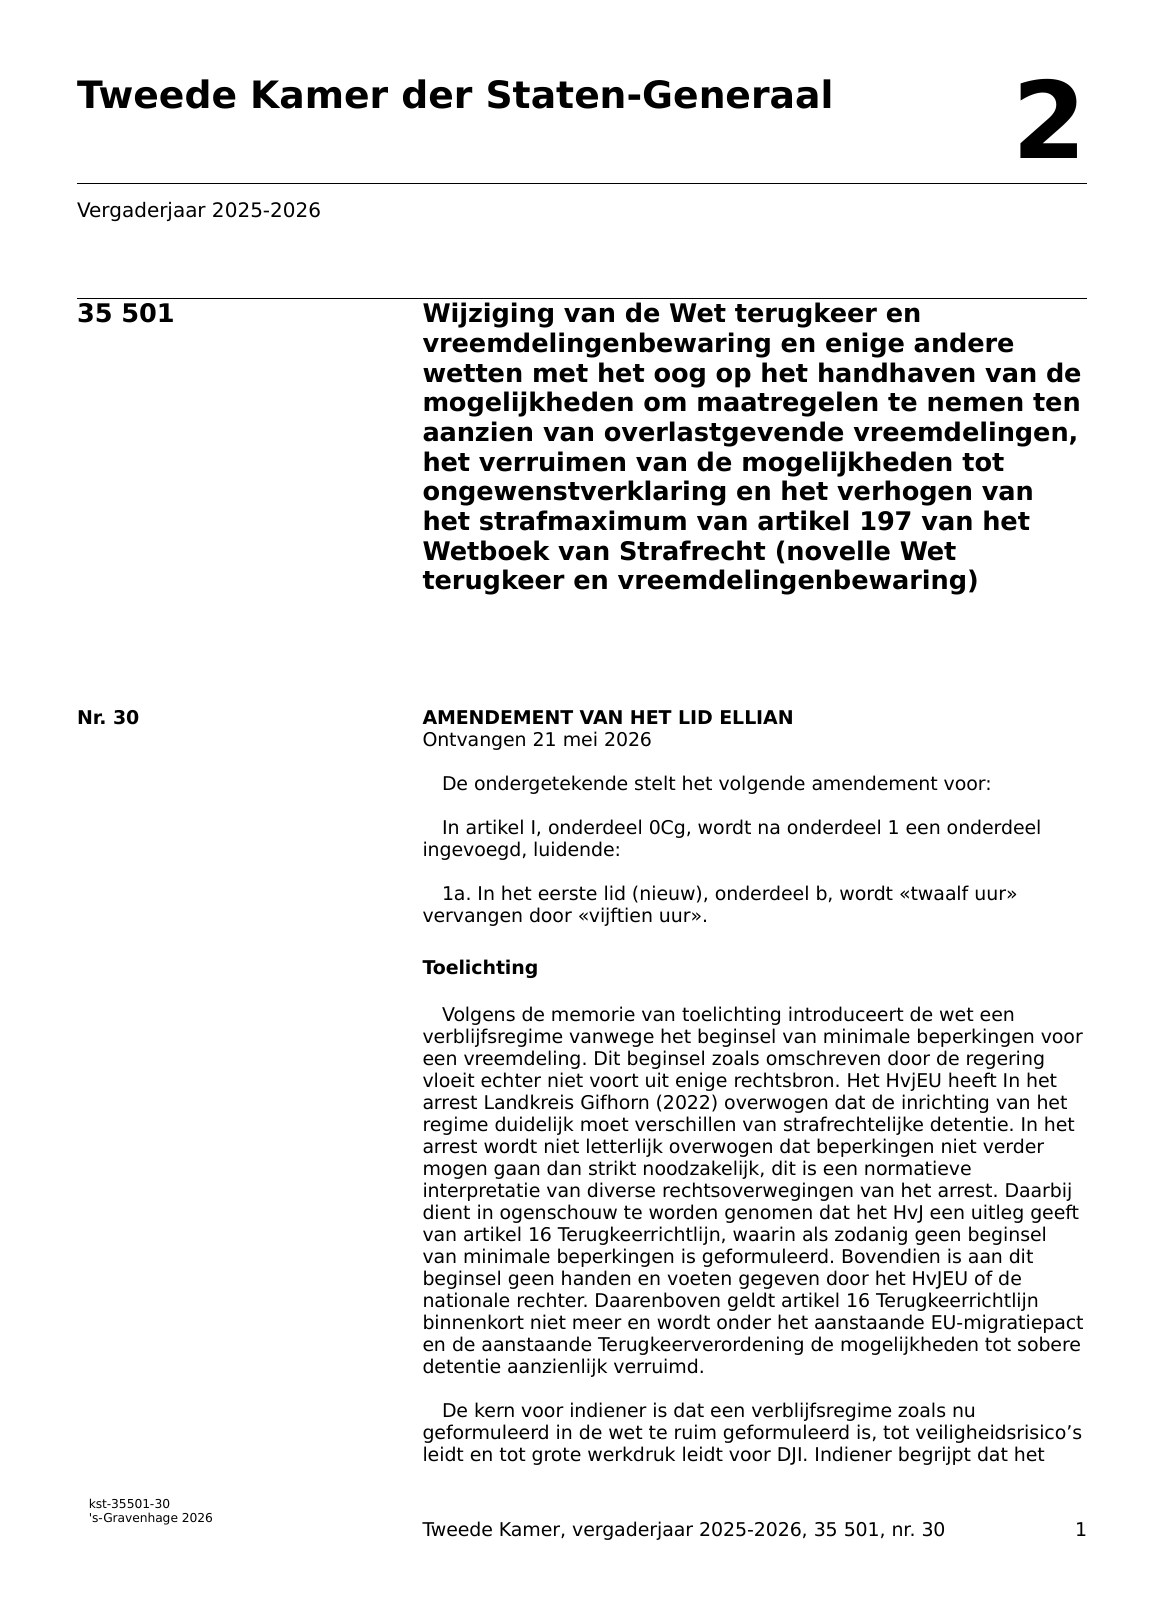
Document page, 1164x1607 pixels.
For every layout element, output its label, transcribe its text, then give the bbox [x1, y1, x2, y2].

table_header 2 [886, 59, 1087, 183]
text kst-35501-30 [88, 1497, 323, 1511]
subtitle Toelichting [422, 957, 1087, 979]
text 's-Gravenhage 2026 [88, 1511, 323, 1525]
text 1a. In het eerste lid (nieuw), onderdeel b, wordt «twaalf uur» vervangen door «vijftien uur». [422, 883, 1087, 927]
text Ontvangen 21 mei 2026 [422, 729, 1087, 751]
subtitle Nr. 30 AMENDEMENT VAN HET LID ELLIAN [77, 707, 1087, 729]
table_cell Vergaderjaar 2025-2026 [77, 184, 1087, 298]
table_header Tweede Kamer der Staten-Generaal [77, 59, 886, 183]
subtitle 35 501 Wijziging van de Wet terugkeer en vreemdelingenbewaring en enige andere wetten met het oog op het handhaven van de mogelijkheden om maatregelen te nemen ten aanzien van overlastgevende vreemdelingen, het verruimen van de mogelijkheden tot ongewenstverklaring en het verhogen van het strafmaximum van artikel 197 van het Wetboek van Strafrecht (novelle Wet terugkeer en vreemdelingenbewaring) [77, 299, 1087, 596]
text De ondergetekende stelt het volgende amendement voor: [422, 773, 1087, 795]
text Volgens de memorie van toelichting introduceert de wet een verblijfsregime vanwege het beginsel van minimale beperkingen voor een vreemdeling. Dit beginsel zoals omschreven door de regering vloeit echter niet voort uit enige rechtsbron. Het HvjEU heeft In het arrest Landkreis Gifhorn (2022) overwogen dat de inrichting van het regime duidelijk moet verschillen van strafrechtelijke detentie. In het arrest wordt niet letterlijk overwogen dat beperkingen niet verder mogen gaan dan strikt noodzakelijk, dit is een normatieve interpretatie van diverse rechtsoverwegingen van het arrest. Daarbij dient in ogenschouw te worden genomen dat het HvJ een uitleg geeft van artikel 16 Terugkeerrichtlijn, waarin als zodanig geen beginsel van minimale beperkingen is geformuleerd. Bovendien is aan dit beginsel geen handen en voeten gegeven door het HvJEU of de nationale rechter. Daarenboven geldt artikel 16 Terugkeerrichtlijn binnenkort niet meer en wordt onder het aanstaande EU-migratiepact en de aanstaande Terugkeerverordening de mogelijkheden tot sobere detentie aanzienlijk verruimd. [422, 1004, 1087, 1378]
text In artikel I, onderdeel 0Cg, wordt na onderdeel 1 een onderdeel ingevoegd, luidende: [422, 817, 1087, 861]
text De kern voor indiener is dat een verblijfsregime zoals nu geformuleerd in de wet te ruim geformuleerd is, tot veiligheidsrisico’s leidt en tot grote werkdruk leidt voor DJI. Indiener begrijpt dat het [422, 1400, 1087, 1466]
